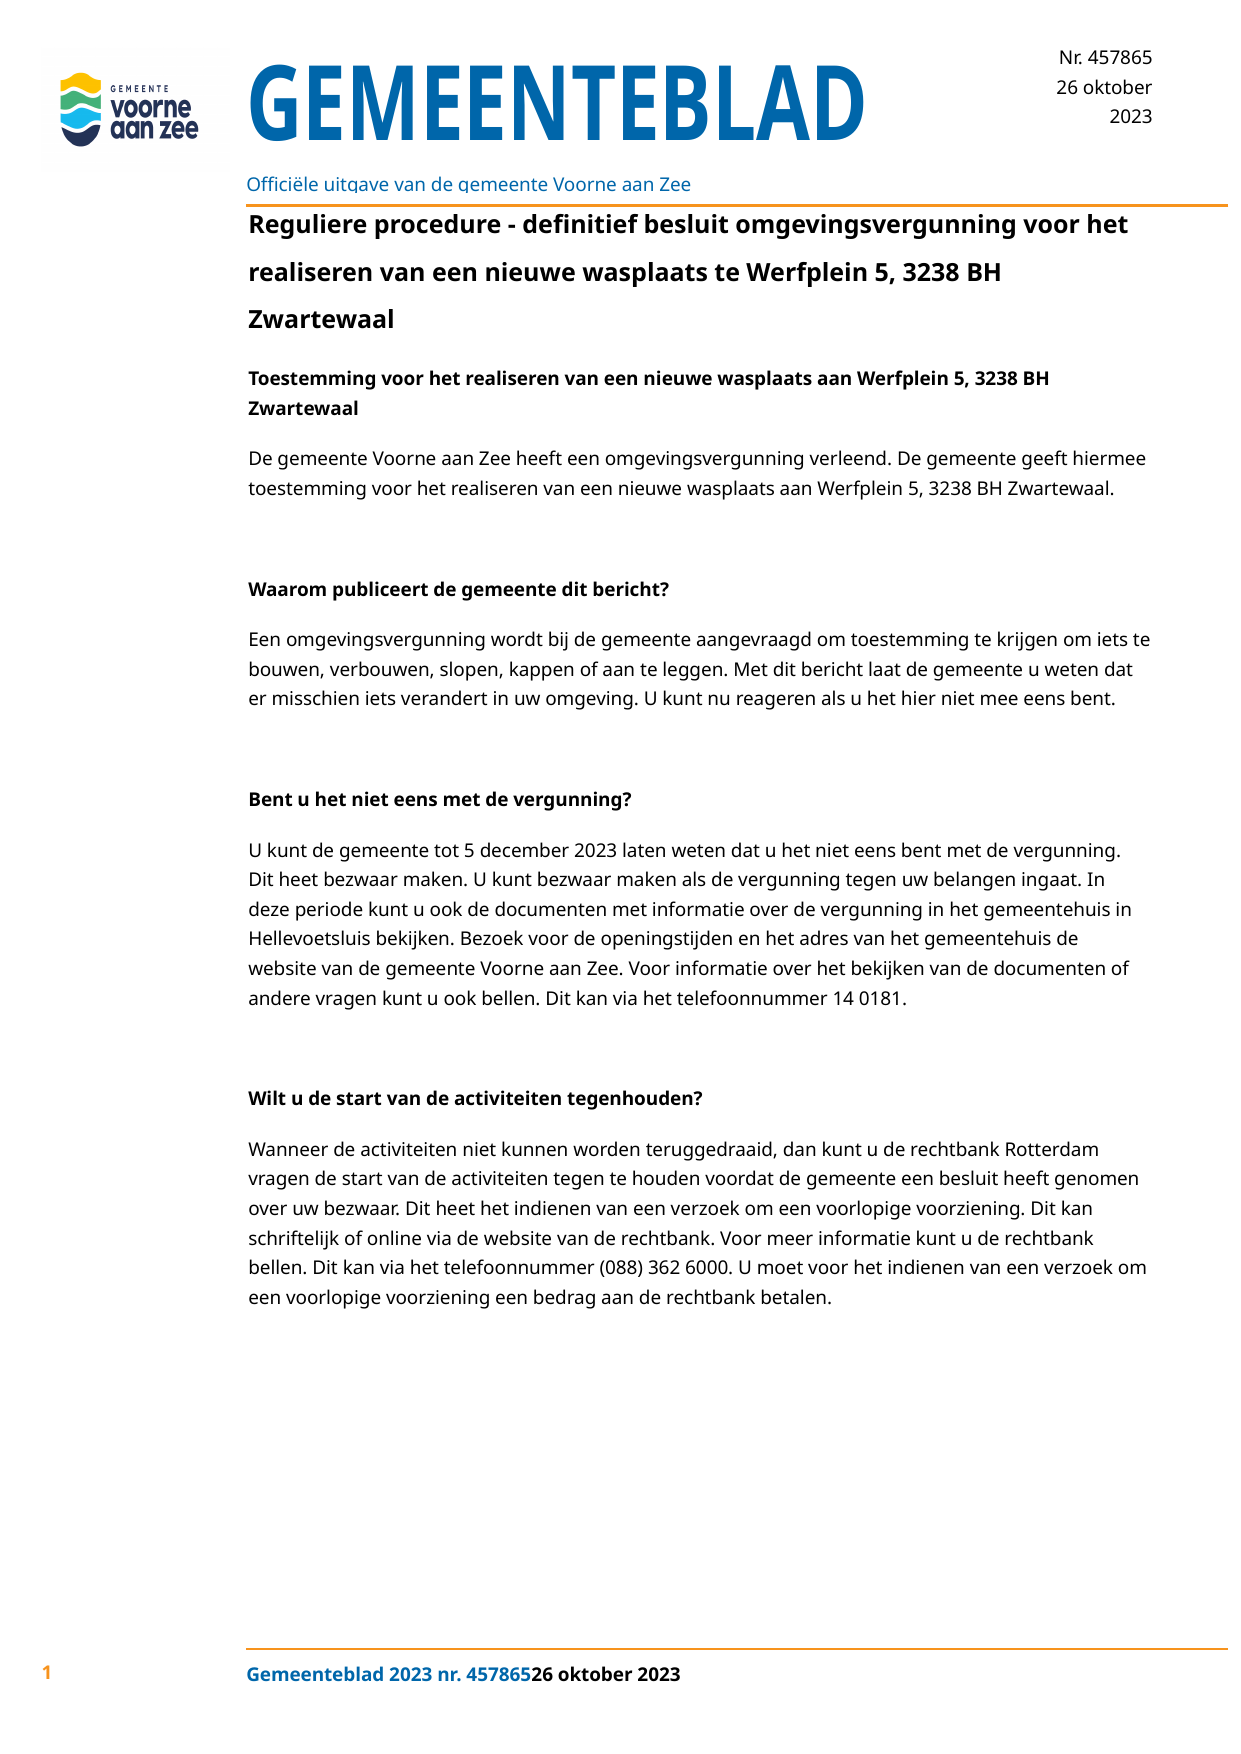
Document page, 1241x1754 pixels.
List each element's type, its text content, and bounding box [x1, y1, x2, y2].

text Wanneer de activiteiten niet kunnen worden teruggedraaid, dan kunt u de rechtbank Rotterdam vragen de start van de activiteiten tegen te houden voordat de gemeente een besluit heeft genomen over uw bezwaar. Dit heet het indienen van een verzoek om een voorlopige voorziening. Dit kan schriftelijk of online via de website van de rechtbank. Voor meer informatie kunt u de rechtbank bellen. Dit kan via het telefoonnummer (088) 362 6000. U moet voor het indienen van een verzoek om een voorlopige voorziening een bedrag aan de rechtbank betalen. [248, 1136, 1152, 1309]
text Toestemming voor het realiseren van een nieuwe wasplaats aan Werfplein 5, 3238 BH Zwartewaal [248, 366, 1152, 421]
picture [41, 47, 231, 172]
text U kunt de gemeente tot 5 december 2023 laten weten dat u het niet eens bent met de vergunning. Dit heet bezwaar maken. U kunt bezwaar maken als de vergunning tegen uw belangen ingaat. In deze periode kunt u ook de documenten met informatie over de vergunning in het gemeentehuis in Hellevoetsluis bekijken. Bezoek voor de openingstijden en het adres van het gemeentehuis de website van de gemeente Voorne aan Zee. Voor informatie over het bekijken van de documenten of andere vragen kunt u ook bellen. Dit kan via het telefoonnummer 14 0181. [248, 837, 1152, 1010]
text Bent u het niet eens met de vergunning? [248, 786, 1152, 812]
text De gemeente Voorne aan Zee heeft een omgevingsvergunning verleend. De gemeente geeft hiermee toestemming voor het realiseren van een nieuwe wasplaats aan Werfplein 5, 3238 BH Zwartewaal. [248, 446, 1152, 501]
text Wilt u de start van de activiteiten tegenhouden? [248, 1086, 1152, 1111]
text Een omgevingsvergunning wordt bij de gemeente aangevraagd om toestemming te krijgen om iets te bouwen, verbouwen, slopen, kappen of aan te leggen. Met dit bericht laat de gemeente u weten dat er misschien iets verandert in uw omgeving. U kunt nu reageren als u het hier niet mee eens bent. [248, 626, 1152, 711]
text Waarom publiceert de gemeente dit bericht? [248, 576, 1152, 602]
text Reguliere procedure - definitief besluit omgevingsvergunning voor het realiseren van een nieuwe wasplaats te Werfplein 5, 3238 BH Zwartewaal [248, 207, 1152, 336]
